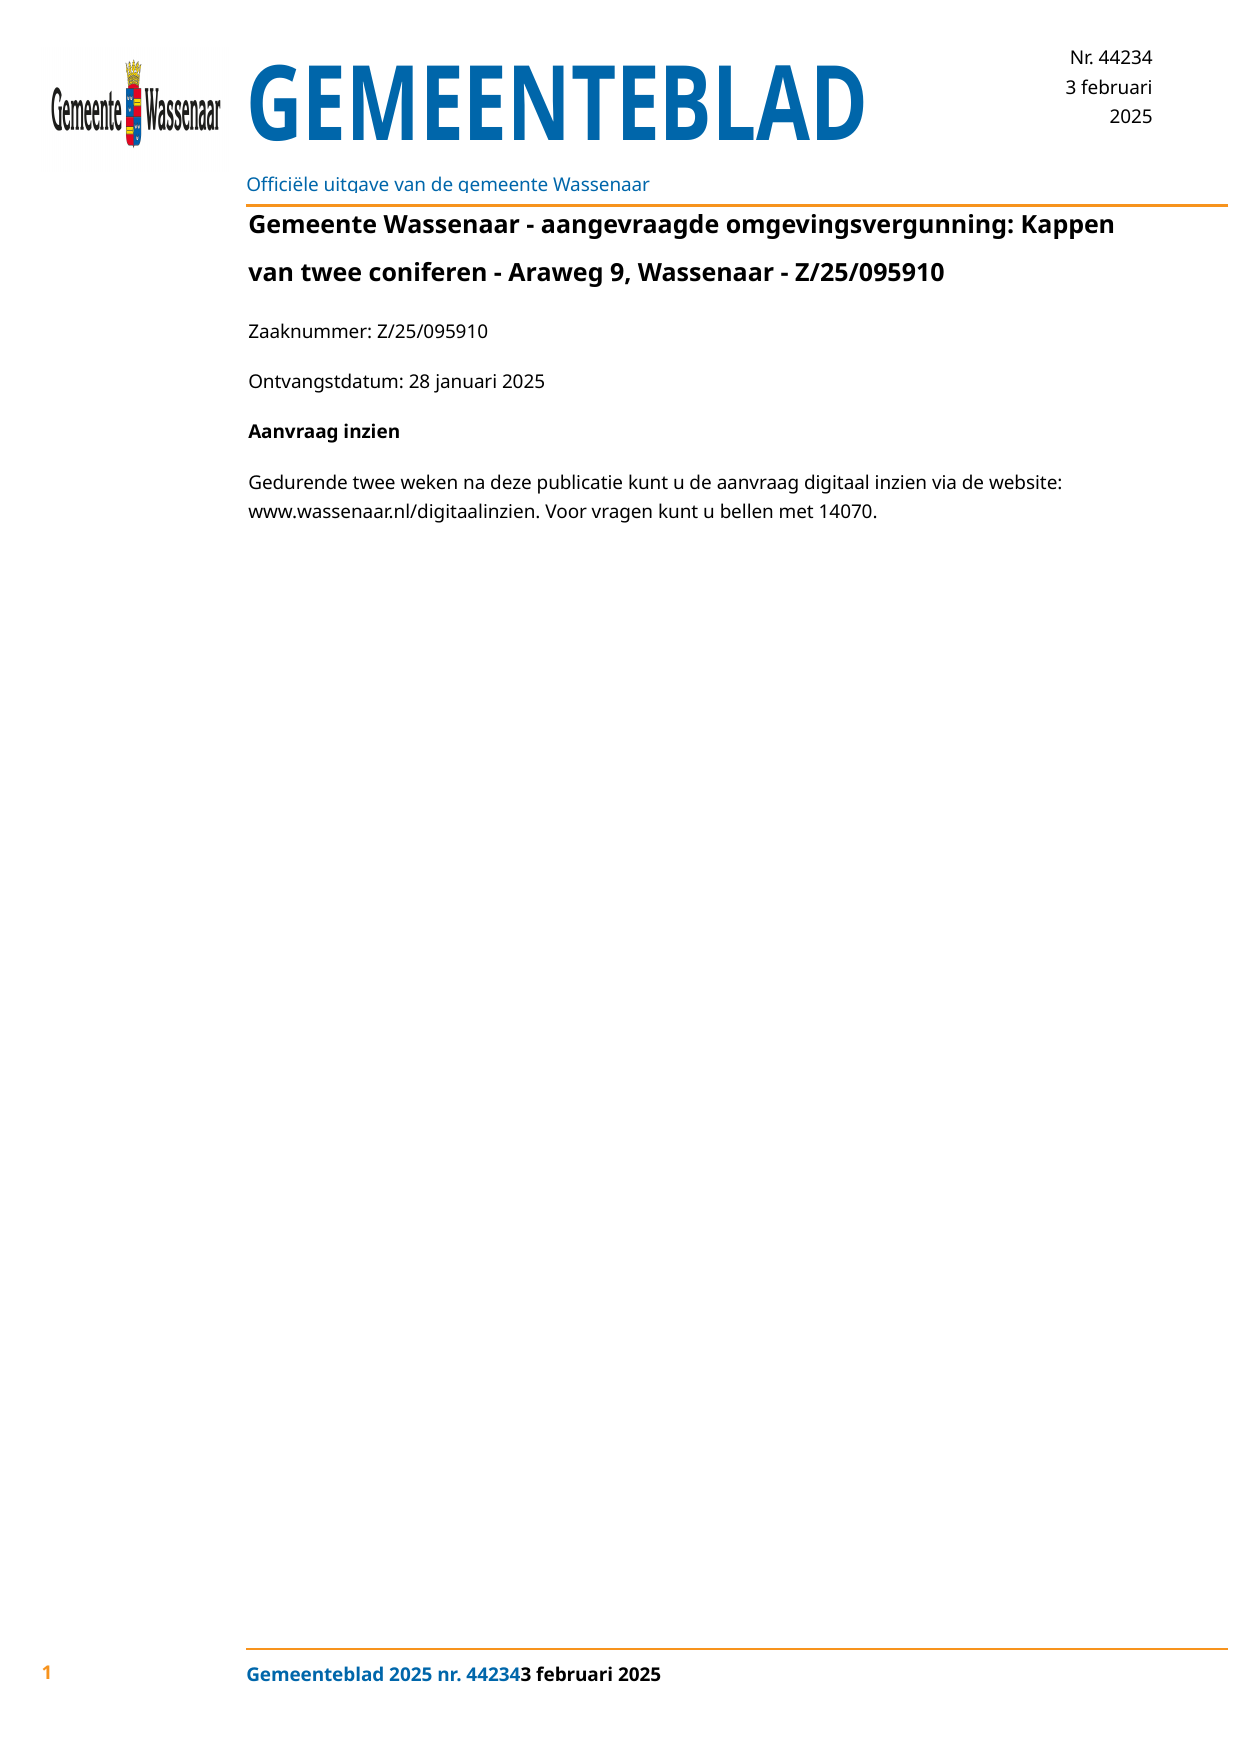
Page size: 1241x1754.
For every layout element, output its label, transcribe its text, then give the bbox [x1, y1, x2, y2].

picture [41, 47, 231, 172]
text Gedurende twee weken na deze publicatie kunt u de aanvraag digitaal inzien via de website: www.wassenaar.nl/digitaalinzien. Voor vragen kunt u bellen met 14070. [248, 469, 1152, 524]
text Gemeente Wassenaar - aangevraagde omgevingsvergunning: Kappen van twee coniferen - Araweg 9, Wassenaar - Z/25/095910 [248, 207, 1152, 288]
text Ontvangstdatum: 28 januari 2025 [248, 368, 1152, 394]
text Aanvraag inzien [248, 419, 1152, 444]
text Zaaknummer: Z/25/095910 [248, 318, 1152, 344]
